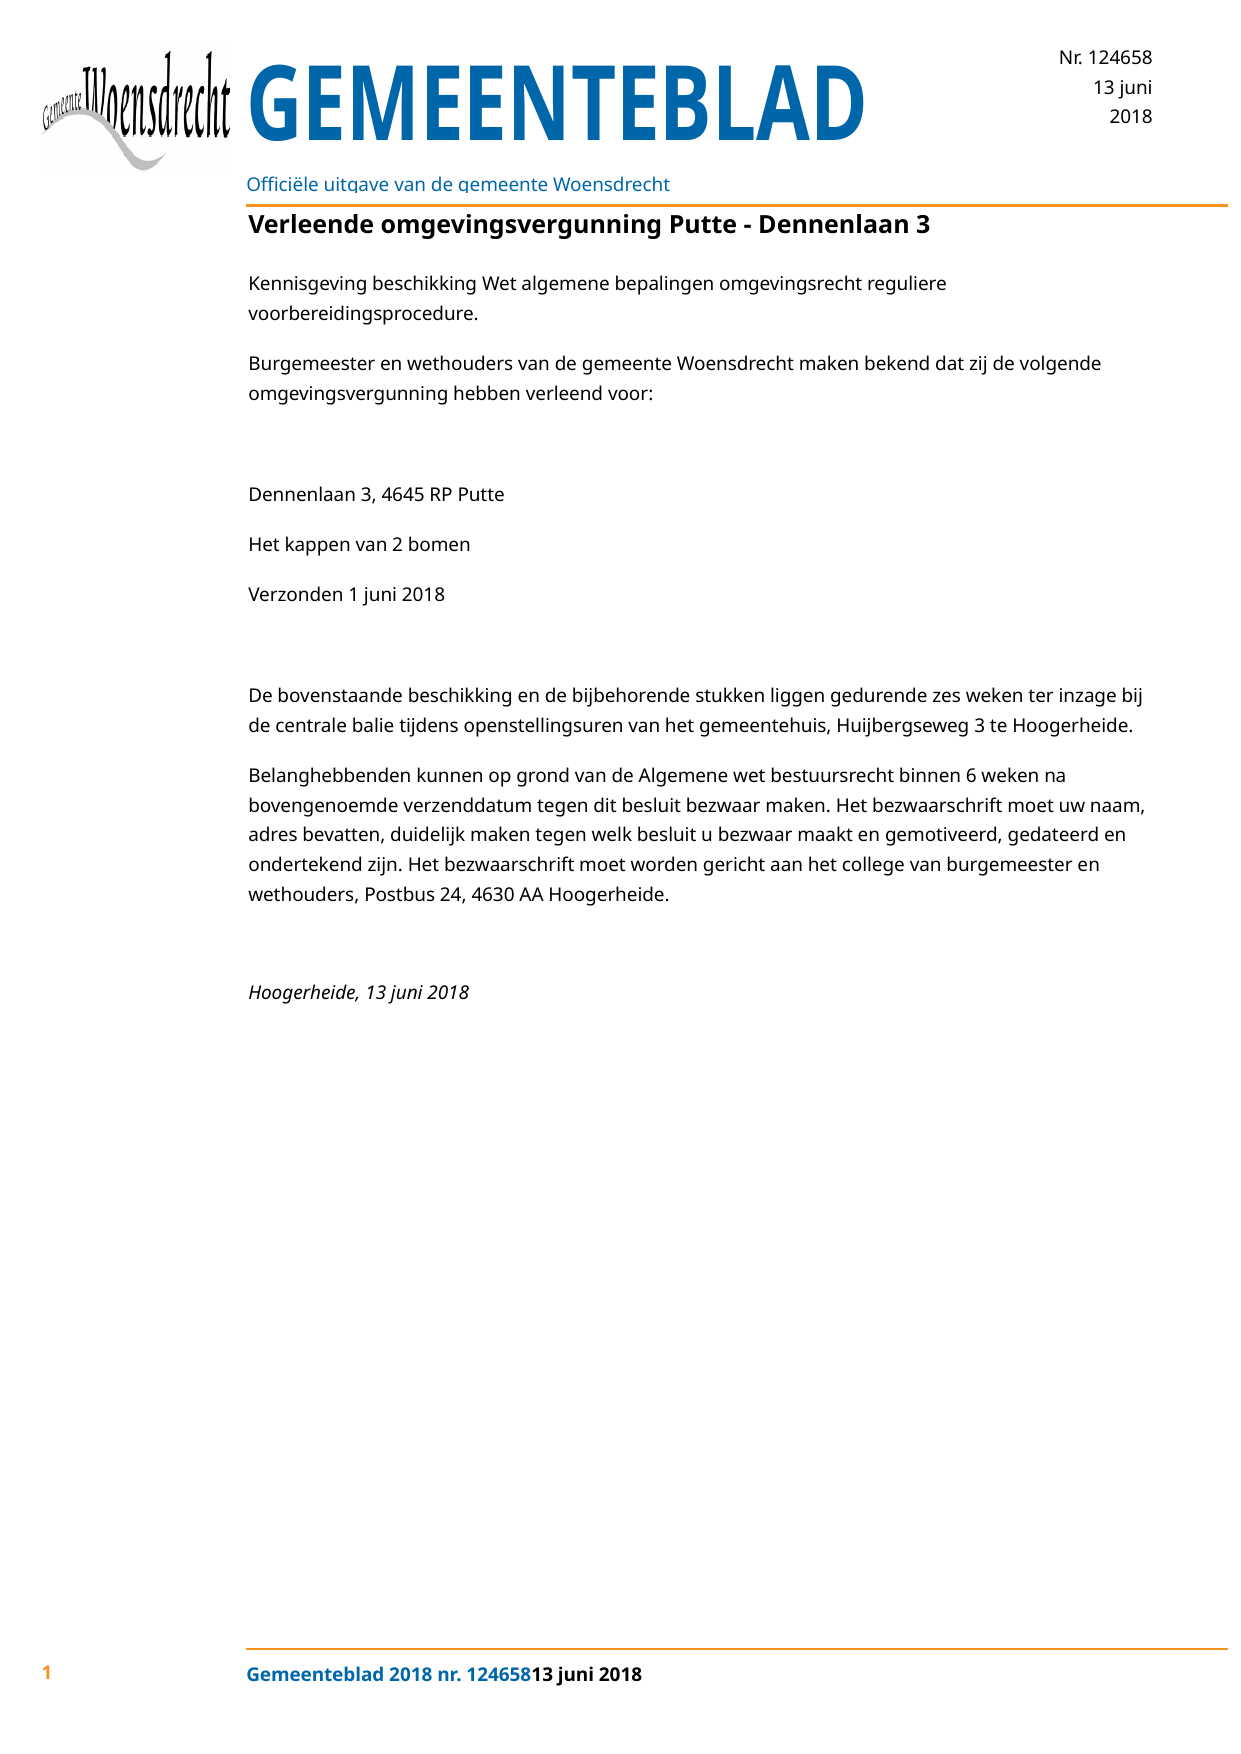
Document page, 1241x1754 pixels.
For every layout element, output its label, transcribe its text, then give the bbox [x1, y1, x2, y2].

picture [41, 47, 231, 172]
text Dennenlaan 3, 4645 RP Putte [248, 481, 1152, 506]
text De bovenstaande beschikking en de bijbehorende stukken liggen gedurende zes weken ter inzage bij de centrale balie tijdens openstellingsuren van het gemeentehuis, Huijbergseweg 3 te Hoogerheide. [248, 682, 1152, 738]
text Het kappen van 2 bomen [248, 531, 1152, 557]
text Belanghebbenden kunnen op grond van de Algemene wet bestuursrecht binnen 6 weken na bovengenoemde verzenddatum tegen dit besluit bezwaar maken. Het bezwaarschrift moet uw naam, adres bevatten, duidelijk maken tegen welk besluit u bezwaar maakt en gemotiveerd, gedateerd en ondertekend zijn. Het bezwaarschrift moet worden gericht aan het college van burgemeester en wethouders, Postbus 24, 4630 AA Hoogerheide. [248, 762, 1152, 906]
text Hoogerheide, 13 juni 2018 [248, 979, 1152, 1005]
text Burgemeester en wethouders van de gemeente Woensdrecht maken bekend dat zij de volgende omgevingsvergunning hebben verleend voor: [248, 350, 1152, 406]
text Verleende omgevingsvergunning Putte - Dennenlaan 3 [248, 207, 1152, 241]
text Kennisgeving beschikking Wet algemene bepalingen omgevingsrecht reguliere voorbereidingsprocedure. [248, 270, 1152, 326]
text Verzonden 1 juni 2018 [248, 582, 1152, 607]
